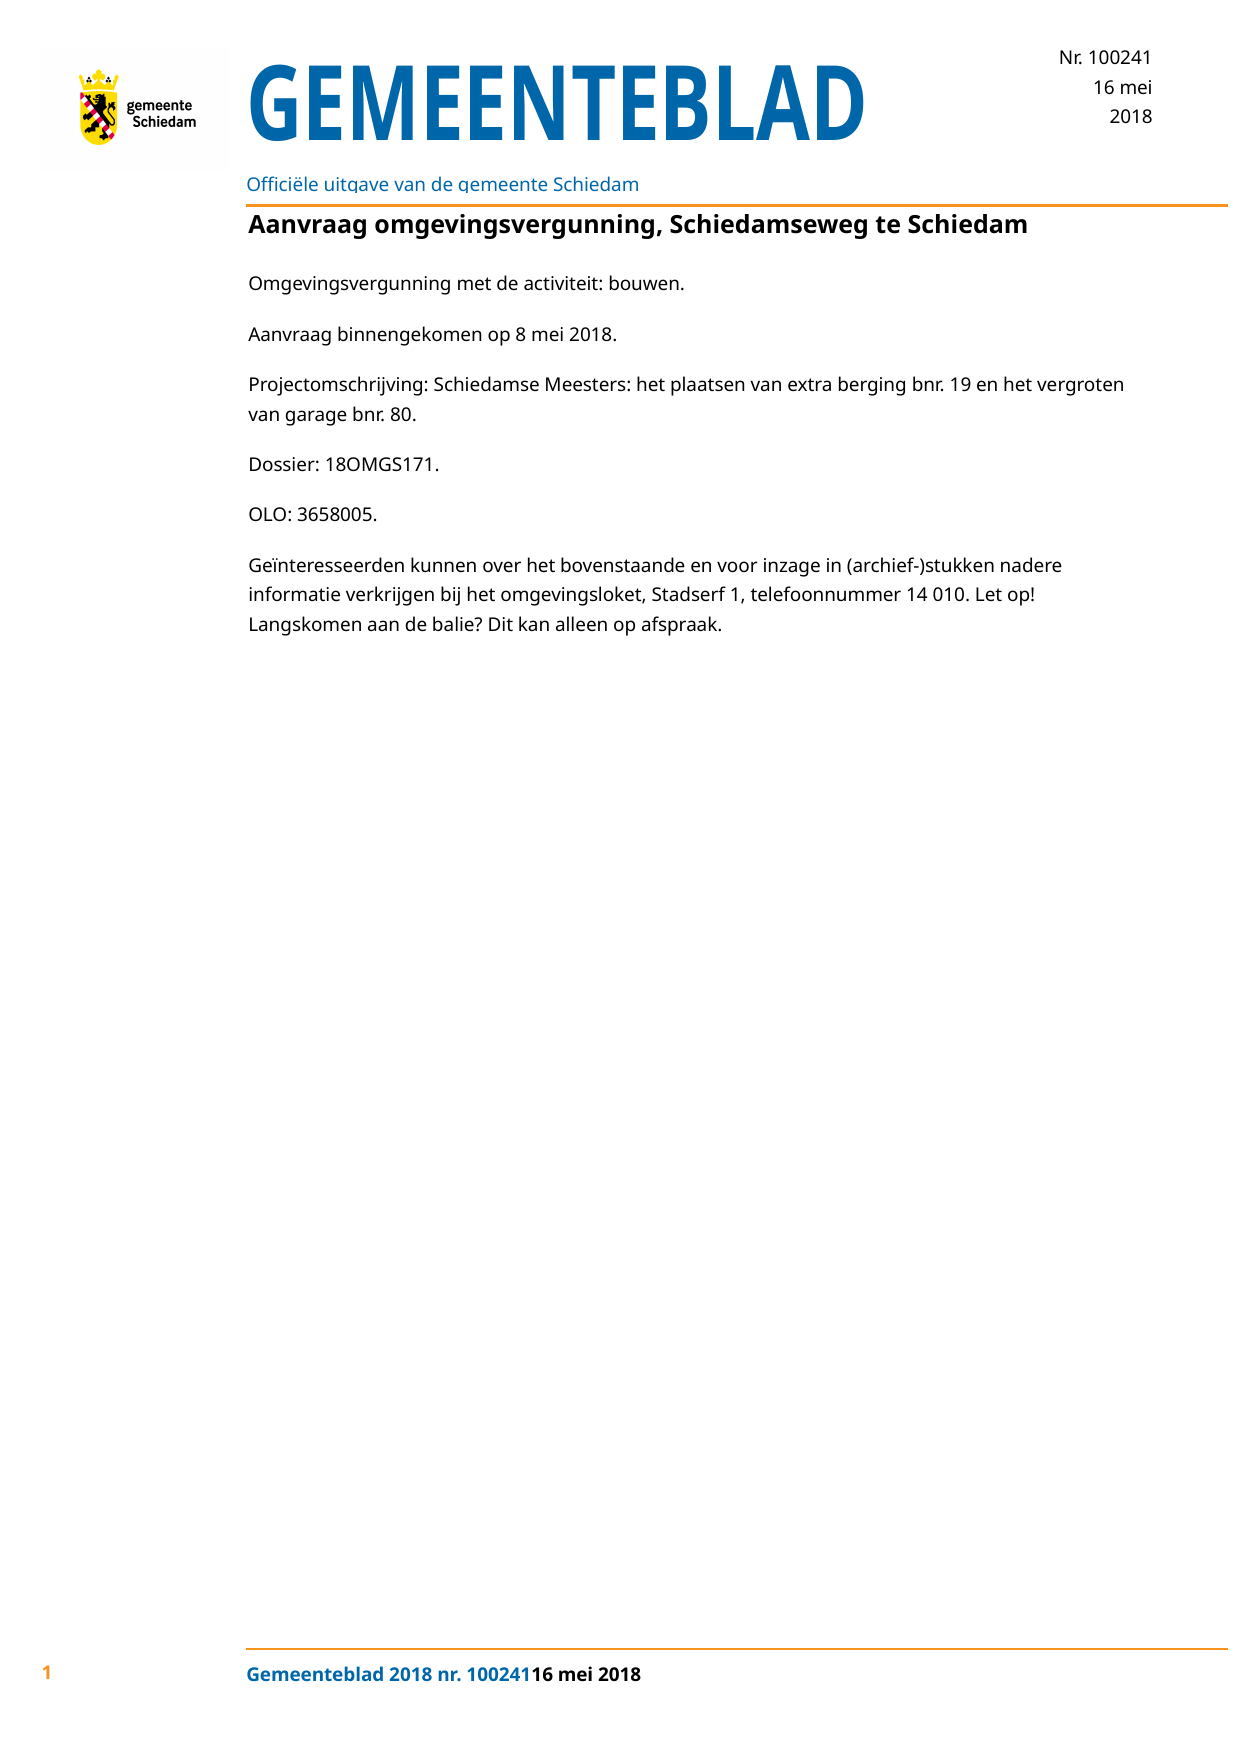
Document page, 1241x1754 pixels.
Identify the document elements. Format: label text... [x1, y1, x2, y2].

text Aanvraag binnengekomen op 8 mei 2018. [248, 321, 1152, 346]
text OLO: 3658005. [248, 502, 1152, 527]
text Aanvraag omgevingsvergunning, Schiedamseweg te Schiedam [248, 207, 1152, 241]
picture [41, 47, 231, 172]
text Geïnteresseerden kunnen over het bovenstaande en voor inzage in (archief-)stukken nadere informatie verkrijgen bij het omgevingsloket, Stadserf 1, telefoonnummer 14 010. Let op! Langskomen aan de balie? Dit kan alleen op afspraak. [248, 552, 1152, 637]
text Dossier: 18OMGS171. [248, 451, 1152, 477]
text Projectomschrijving: Schiedamse Meesters: het plaatsen van extra berging bnr. 19 en het vergroten van garage bnr. 80. [248, 371, 1152, 426]
text Omgevingsvergunning met de activiteit: bouwen. [248, 270, 1152, 296]
